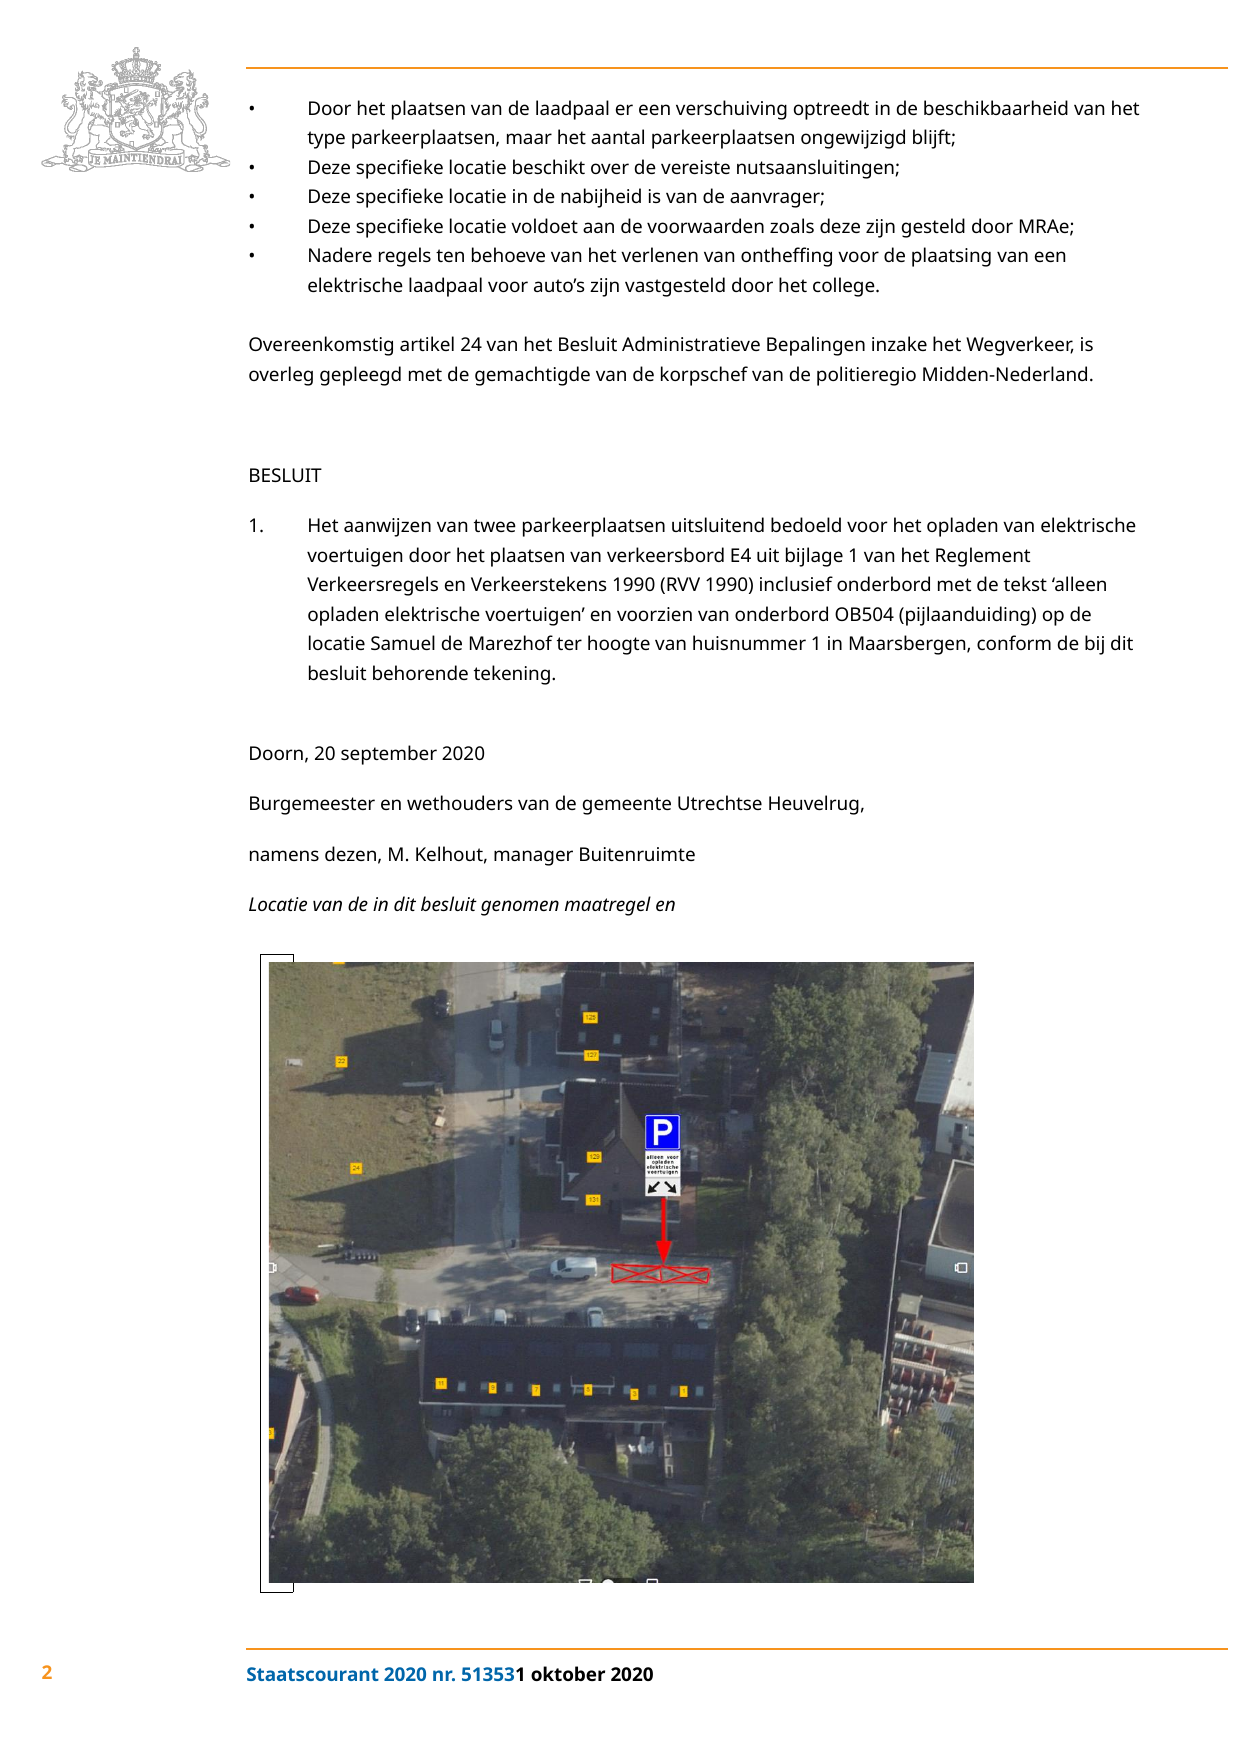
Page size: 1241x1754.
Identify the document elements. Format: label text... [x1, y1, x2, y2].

picture [268, 962, 974, 1583]
text Doorn, 20 september 2020 [248, 740, 1152, 766]
list Door het plaatsen van de laadpaal er een verschuiving optreedt in de beschikbaarheid van het type parkeerplaatsen, maar het aantal parkeerplaatsen ongewijzigd blijft; [248, 95, 1152, 150]
list Deze specifieke locatie beschikt over de vereiste nutsaansluitingen; [248, 154, 1152, 180]
list Deze specifieke locatie in de nabijheid is van de aanvrager; [248, 183, 1152, 209]
list Nadere regels ten behoeve van het verlenen van ontheffing voor de plaatsing van een elektrische laadpaal voor auto’s zijn vastgesteld door het college. [248, 243, 1152, 298]
text BESLUIT [248, 462, 1152, 488]
list Deze specifieke locatie voldoet aan de voorwaarden zoals deze zijn gesteld door MRAe; [248, 213, 1152, 239]
picture [41, 47, 231, 172]
text Overeenkomstig artikel 24 van het Besluit Administratieve Bepalingen inzake het Wegverkeer, is overleg gepleegd met de gemachtigde van de korpschef van de politieregio Midden-Nederland. [248, 331, 1152, 387]
text Locatie van de in dit besluit genomen maatregel en [248, 891, 1152, 917]
text namens dezen, M. Kelhout, manager Buitenruimte [248, 841, 1152, 867]
list Het aanwijzen van twee parkeerplaatsen uitsluitend bedoeld voor het opladen van elektrische voertuigen door het plaatsen van verkeersbord E4 uit bijlage 1 van het Reglement Verkeersregels en Verkeerstekens 1990 (RVV 1990) inclusief onderbord met de tekst ‘alleen opladen elektrische voertuigen’ en voorzien van onderbord OB504 (pijlaanduiding) op de locatie Samuel de Marezhof ter hoogte van huisnummer 1 in Maarsbergen, conform de bij dit besluit behorende tekening. [248, 512, 1152, 686]
text Burgemeester en wethouders van de gemeente Utrechtse Heuvelrug, [248, 791, 1152, 816]
